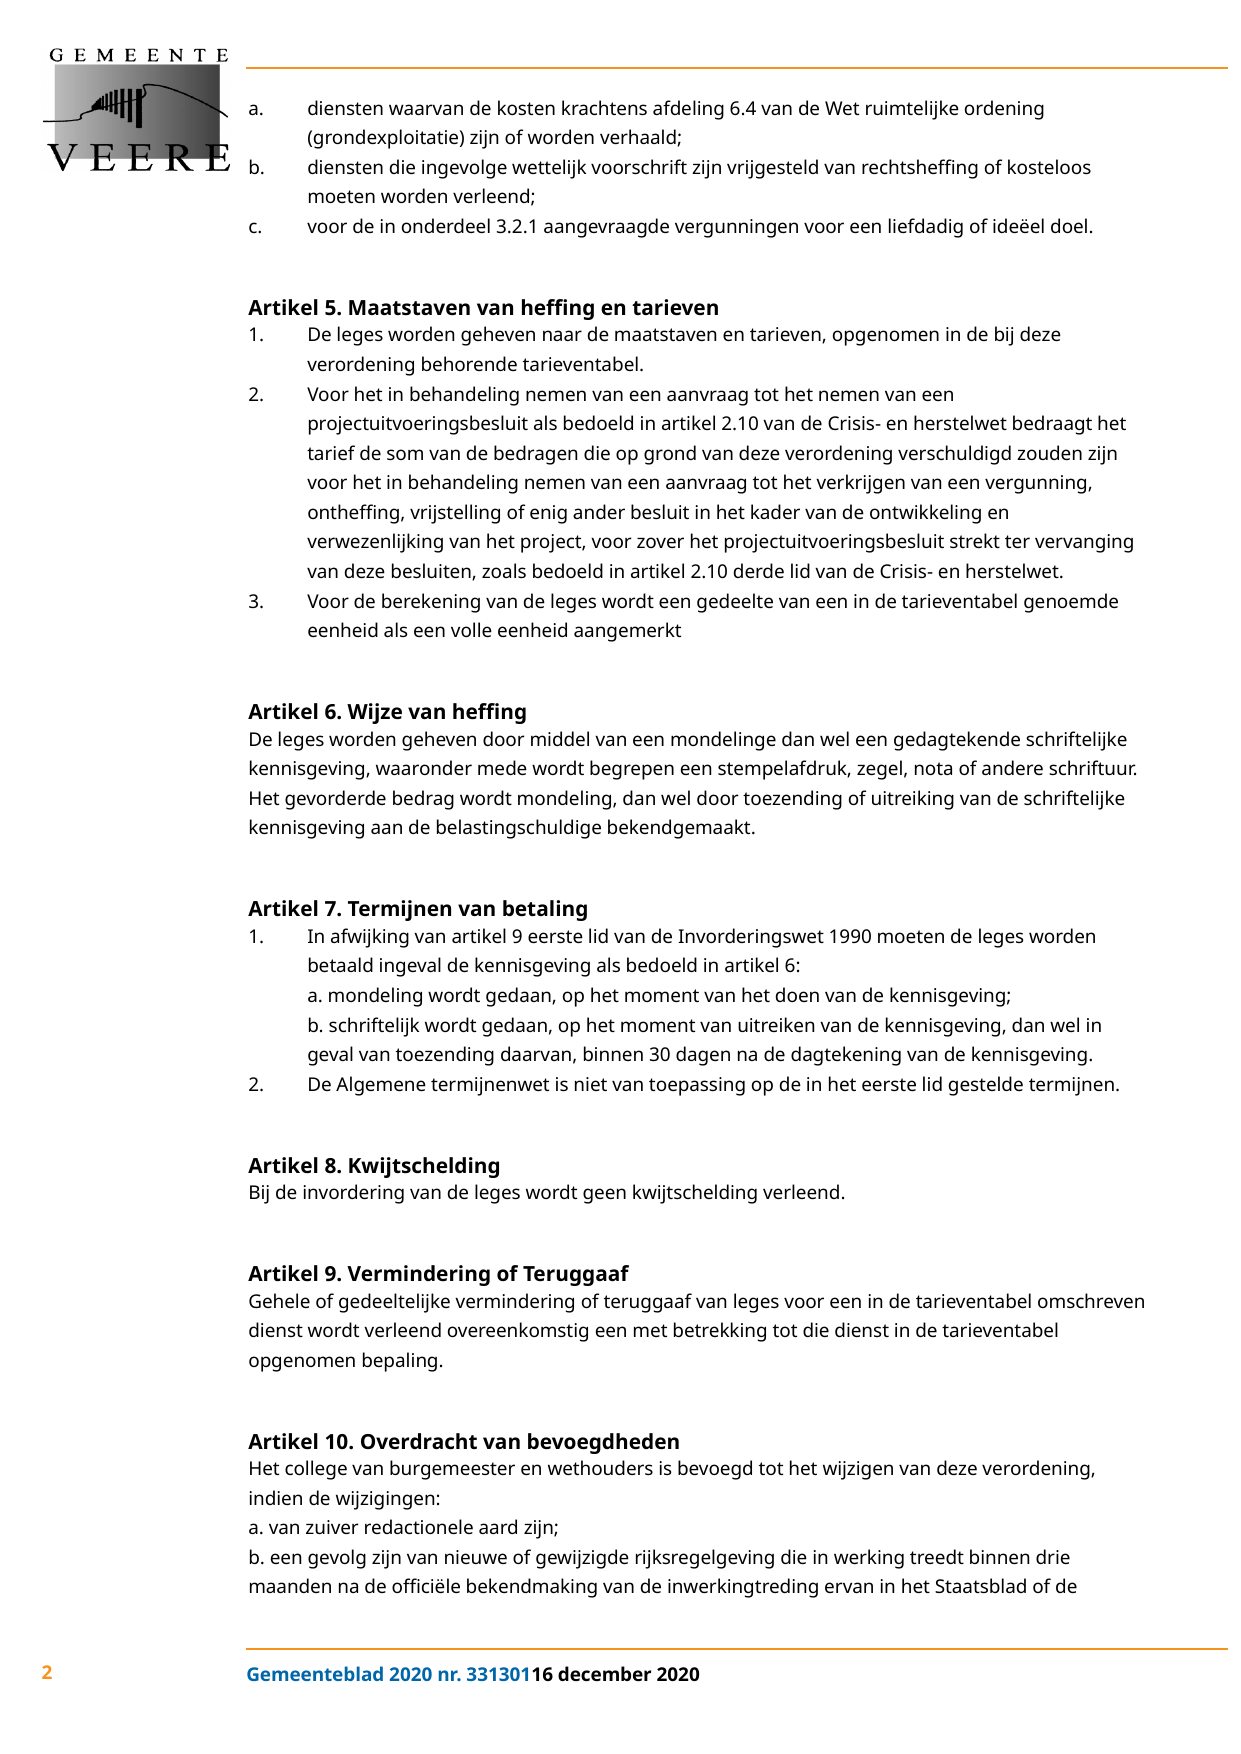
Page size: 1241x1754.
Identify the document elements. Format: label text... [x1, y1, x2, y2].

list In afwijking van artikel 9 eerste lid van de Invorderingswet 1990 moeten de leges worden betaald ingeval de kennisgeving als bedoeld in artikel 6: [248, 923, 1152, 978]
text Artikel 9. Vermindering of Teruggaaf [248, 1259, 1152, 1288]
text Artikel 8. Kwijtschelding [248, 1151, 1152, 1179]
list De Algemene termijnenwet is niet van toepassing op de in het eerste lid gestelde termijnen. [248, 1071, 1152, 1097]
picture [41, 47, 231, 172]
text b. een gevolg zijn van nieuwe of gewijzigde rijksregelgeving die in werking treedt binnen drie maanden na de officiële bekendmaking van de inwerkingtreding ervan in het Staatsblad of de [248, 1544, 1152, 1599]
list De leges worden geheven naar de maatstaven en tarieven, opgenomen in de bij deze verordening behorende tarieventabel. [248, 322, 1152, 377]
list Voor het in behandeling nemen van een aanvraag tot het nemen van een projectuitvoeringsbesluit als bedoeld in artikel 2.10 van de Crisis- en herstelwet bedraagt het tarief de som van de bedragen die op grond van deze verordening verschuldigd zouden zijn voor het in behandeling nemen van een aanvraag tot het verkrijgen van een vergunning, ontheffing, vrijstelling of enig ander besluit in het kader van de ontwikkeling en verwezenlijking van het project, voor zover het projectuitvoeringsbesluit strekt ter vervanging van deze besluiten, zoals bedoeld in artikel 2.10 derde lid van de Crisis- en herstelwet. [248, 381, 1152, 584]
text Het college van burgemeester en wethouders is bevoegd tot het wijzigen van deze verordening, indien de wijzigingen: [248, 1455, 1152, 1511]
text Artikel 5. Maatstaven van heffing en tarieven [248, 293, 1152, 322]
list b. schriftelijk wordt gedaan, op het moment van uitreiken van de kennisgeving, dan wel in geval van toezending daarvan, binnen 30 dagen na de dagtekening van de kennisgeving. [248, 1012, 1152, 1067]
text Artikel 10. Overdracht van bevoegdheden [248, 1427, 1152, 1455]
text Gehele of gedeeltelijke vermindering of teruggaaf van leges voor een in de tarieventabel omschreven dienst wordt verleend overeenkomstig een met betrekking tot die dienst in de tarieventabel opgenomen bepaling. [248, 1288, 1152, 1373]
list a. mondeling wordt gedaan, op het moment van het doen van de kennisgeving; [248, 982, 1152, 1008]
list diensten waarvan de kosten krachtens afdeling 6.4 van de Wet ruimtelijke ordening (grondexploitatie) zijn of worden verhaald; [248, 95, 1152, 150]
list voor de in onderdeel 3.2.1 aangevraagde vergunningen voor een liefdadig of ideëel doel. [248, 213, 1152, 239]
list diensten die ingevolge wettelijk voorschrift zijn vrijgesteld van rechtsheffing of kosteloos moeten worden verleend; [248, 154, 1152, 209]
text Bij de invordering van de leges wordt geen kwijtschelding verleend. [248, 1179, 1152, 1205]
list Voor de berekening van de leges wordt een gedeelte van een in de tarieventabel genoemde eenheid als een volle eenheid aangemerkt [248, 588, 1152, 643]
text Artikel 7. Termijnen van betaling [248, 894, 1152, 923]
text a. van zuiver redactionele aard zijn; [248, 1514, 1152, 1540]
text De leges worden geheven door middel van een mondelinge dan wel een gedagtekende schriftelijke kennisgeving, waaronder mede wordt begrepen een stempelafdruk, zegel, nota of andere schriftuur. Het gevorderde bedrag wordt mondeling, dan wel door toezending of uitreiking van de schriftelijke kennisgeving aan de belastingschuldige bekendgemaakt. [248, 726, 1152, 840]
text Artikel 6. Wijze van heffing [248, 697, 1152, 726]
